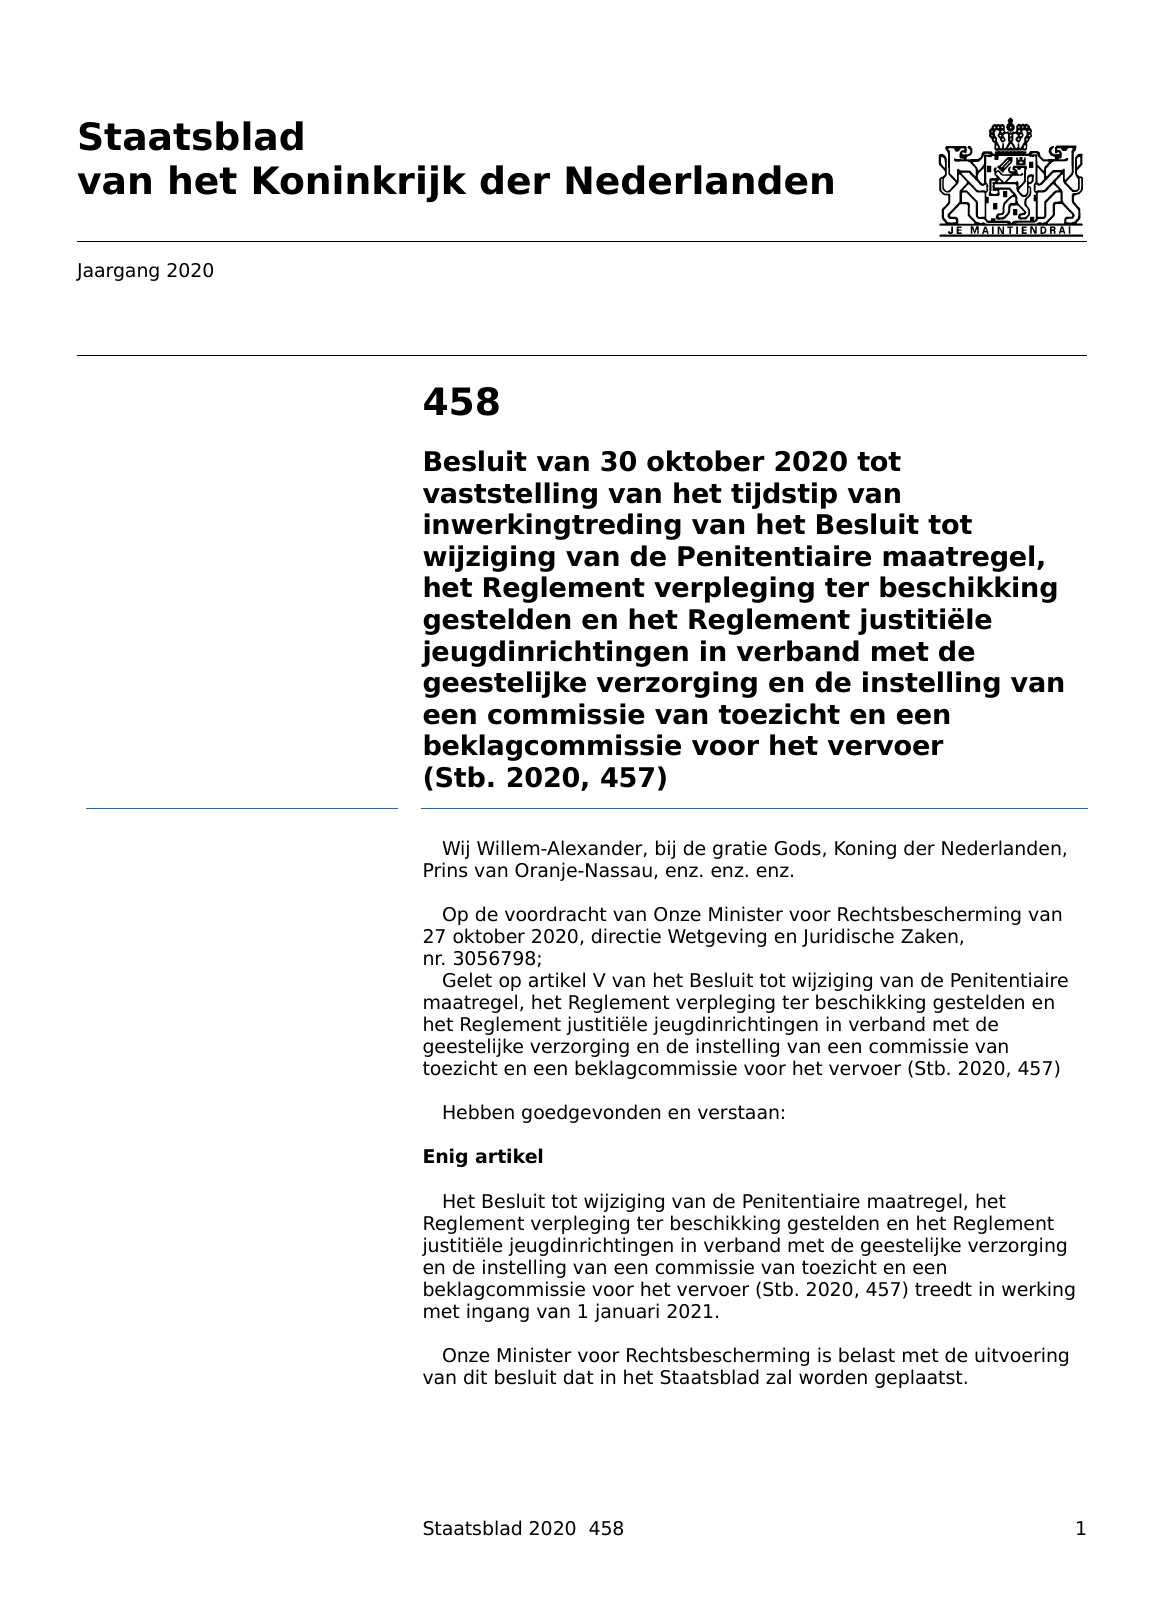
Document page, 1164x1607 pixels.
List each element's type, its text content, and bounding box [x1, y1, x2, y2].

subtitle Enig artikel [422, 1146, 1087, 1168]
subtitle 458 [422, 381, 1087, 424]
text Wij Willem-Alexander, bij de gratie Gods, Koning der Nederlanden, Prins van Oranje-Nassau, enz. enz. enz. [422, 838, 1087, 882]
text Op de voordracht van Onze Minister voor Rechtsbescherming van 27 oktober 2020, directie Wetgeving en Juridische Zaken, nr. 3056798; [422, 904, 1087, 970]
picture [936, 115, 1087, 240]
text Het Besluit tot wijziging van de Penitentiaire maatregel, het Reglement verpleging ter beschikking gestelden en het Reglement justitiële jeugdinrichtingen in verband met de geestelijke verzorging en de instelling van een commissie van toezicht en een beklagcommissie voor het vervoer (Stb. 2020, 457) treedt in werking met ingang van 1 januari 2021. [422, 1191, 1087, 1322]
table_header Staatsblad van het Koninkrijk der Nederlanden [77, 100, 886, 241]
text Besluit van 30 oktober 2020 tot vaststelling van het tijdstip van inwerkingtreding van het Besluit tot wijziging van de Penitentiaire maatregel, het Reglement verpleging ter beschikking gestelden en het Reglement justitiële jeugdinrichtingen in verband met de geestelijke verzorging en de instelling van een commissie van toezicht en een beklagcommissie voor het vervoer (Stb. 2020, 457) [422, 447, 1087, 794]
table_header [886, 100, 1087, 241]
text Gelet op artikel V van het Besluit tot wijziging van de Penitentiaire maatregel, het Reglement verpleging ter beschikking gestelden en het Reglement justitiële jeugdinrichtingen in verband met de geestelijke verzorging en de instelling van een commissie van toezicht en een beklagcommissie voor het vervoer (Stb. 2020, 457) [422, 970, 1087, 1080]
text Onze Minister voor Rechtsbescherming is belast met de uitvoering van dit besluit dat in het Staatsblad zal worden geplaatst. [422, 1345, 1087, 1389]
table_cell Jaargang 2020 [77, 242, 1087, 355]
text Hebben goedgevonden en verstaan: [422, 1102, 1087, 1124]
